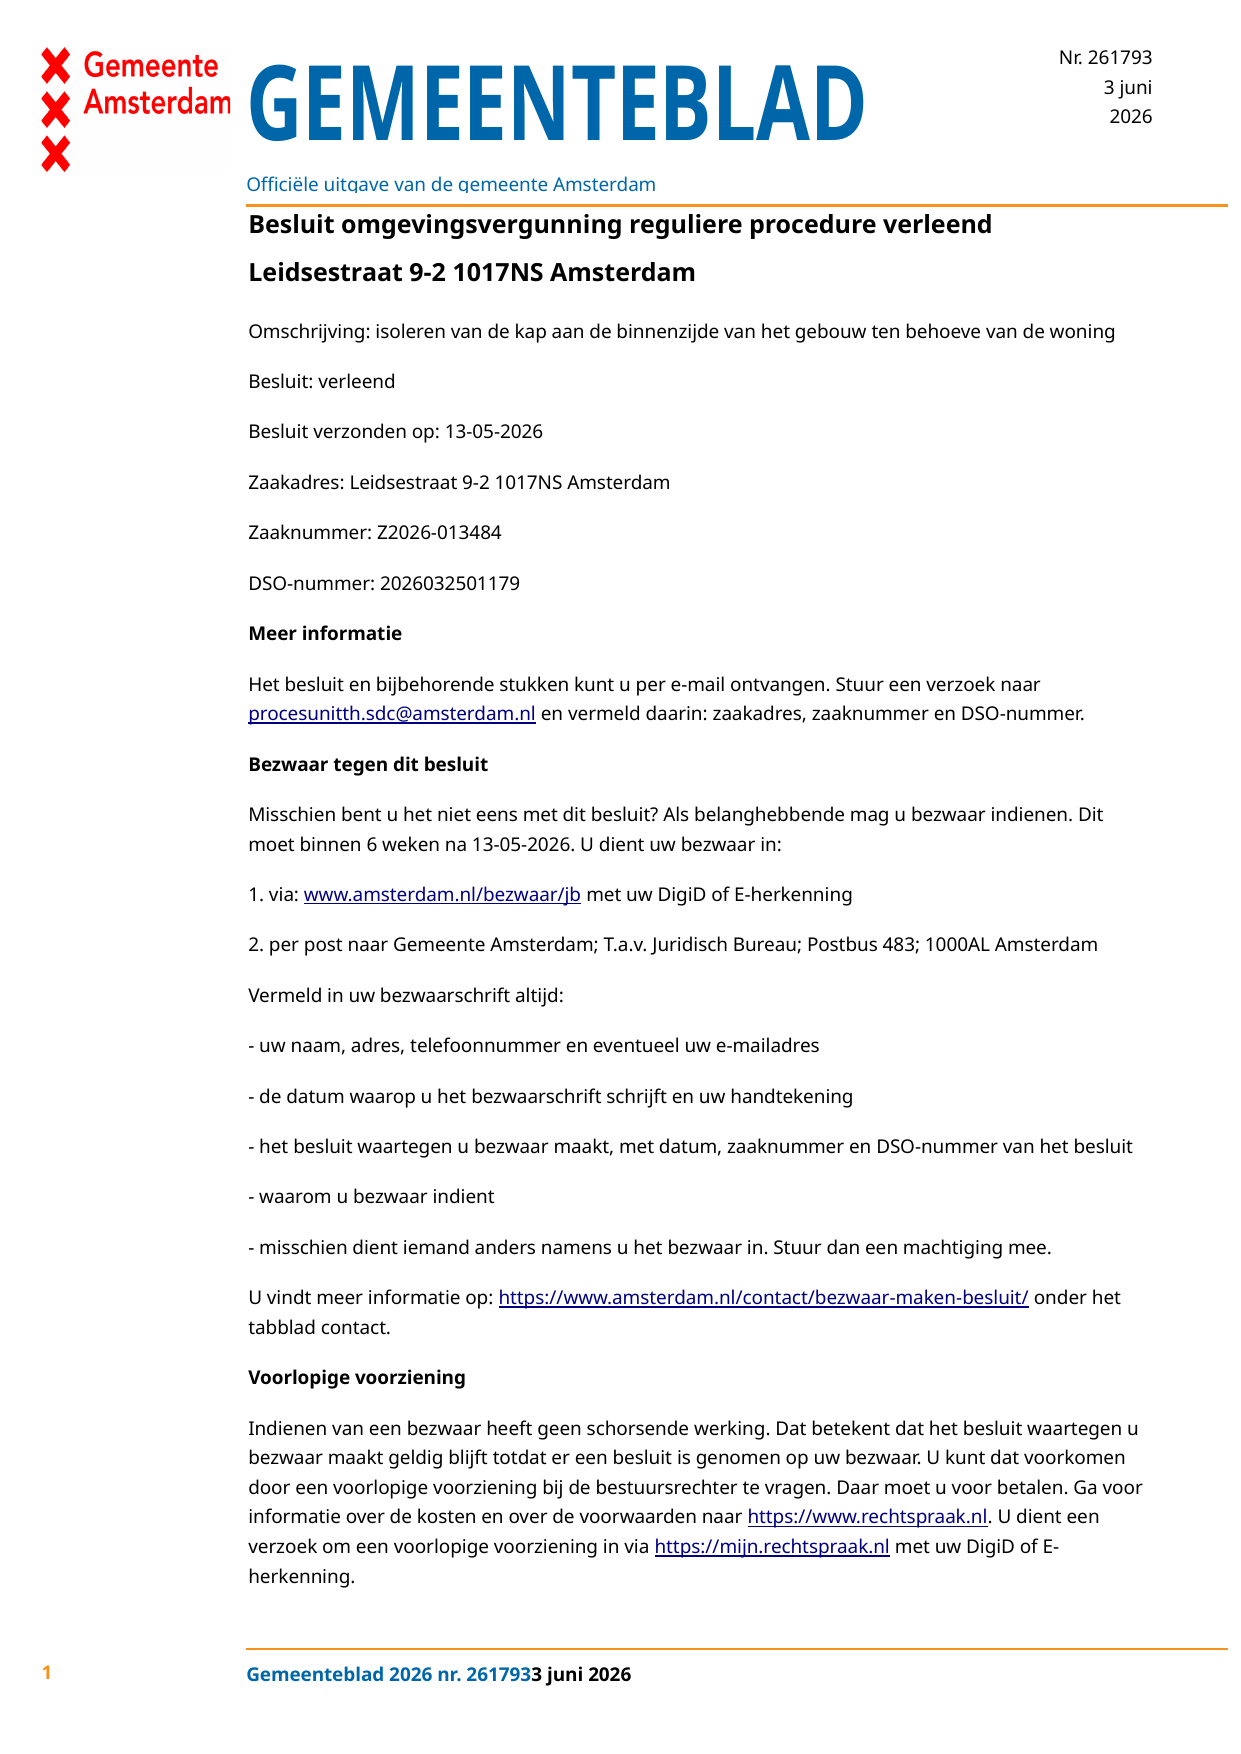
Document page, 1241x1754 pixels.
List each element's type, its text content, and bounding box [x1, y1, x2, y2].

picture [41, 47, 231, 172]
text - de datum waarop u het bezwaarschrift schrijft en uw handtekening [248, 1083, 1152, 1109]
text DSO-nummer: 2026032501179 [248, 570, 1152, 596]
text Besluit: verleend [248, 368, 1152, 394]
text Zaaknummer: Z2026-013484 [248, 519, 1152, 545]
text Bezwaar tegen dit besluit [248, 751, 1152, 777]
text 2. per post naar Gemeente Amsterdam; T.a.v. Juridisch Bureau; Postbus 483; 1000AL Amsterdam [248, 932, 1152, 957]
text Zaakadres: Leidsestraat 9-2 1017NS Amsterdam [248, 469, 1152, 495]
text Misschien bent u het niet eens met dit besluit? Als belanghebbende mag u bezwaar indienen. Dit moet binnen 6 weken na 13-05-2026. U dient uw bezwaar in: [248, 801, 1152, 857]
text Het besluit en bijbehorende stukken kunt u per e-mail ontvangen. Stuur een verzoek naar procesunitth.sdc@amsterdam.nl en vermeld daarin: zaakadres, zaaknummer en DSO-nummer. [248, 671, 1152, 726]
text - uw naam, adres, telefoonnummer en eventueel uw e-mailadres [248, 1032, 1152, 1058]
text Indienen van een bezwaar heeft geen schorsende werking. Dat betekent dat het besluit waartegen u bezwaar maakt geldig blijft totdat er een besluit is genomen op uw bezwaar. U kunt dat voorkomen door een voorlopige voorziening bij de bestuursrechter te vragen. Daar moet u voor betalen. Ga voor informatie over de kosten en over de voorwaarden naar https://www.rechtspraak.nl. U dient een verzoek om een voorlopige voorziening in via https://mijn.rechtspraak.nl met uw DigiD of E-herkenning. [248, 1415, 1152, 1589]
text Omschrijving: isoleren van de kap aan de binnenzijde van het gebouw ten behoeve van de woning [248, 318, 1152, 344]
text - het besluit waartegen u bezwaar maakt, met datum, zaaknummer en DSO-nummer van het besluit [248, 1133, 1152, 1159]
text Vermeld in uw bezwaarschrift altijd: [248, 982, 1152, 1008]
text - waarom u bezwaar indient [248, 1184, 1152, 1209]
text Meer informatie [248, 620, 1152, 646]
text 1. via: www.amsterdam.nl/bezwaar/jb met uw DigiD of E-herkenning [248, 881, 1152, 907]
text Besluit verzonden op: 13-05-2026 [248, 419, 1152, 444]
text Besluit omgevingsvergunning reguliere procedure verleend Leidsestraat 9-2 1017NS Amsterdam [248, 207, 1152, 288]
text Voorlopige voorziening [248, 1364, 1152, 1390]
text U vindt meer informatie op: https://www.amsterdam.nl/contact/bezwaar-maken-besluit/ onder het tabblad contact. [248, 1284, 1152, 1340]
text - misschien dient iemand anders namens u het bezwaar in. Stuur dan een machtiging mee. [248, 1234, 1152, 1260]
